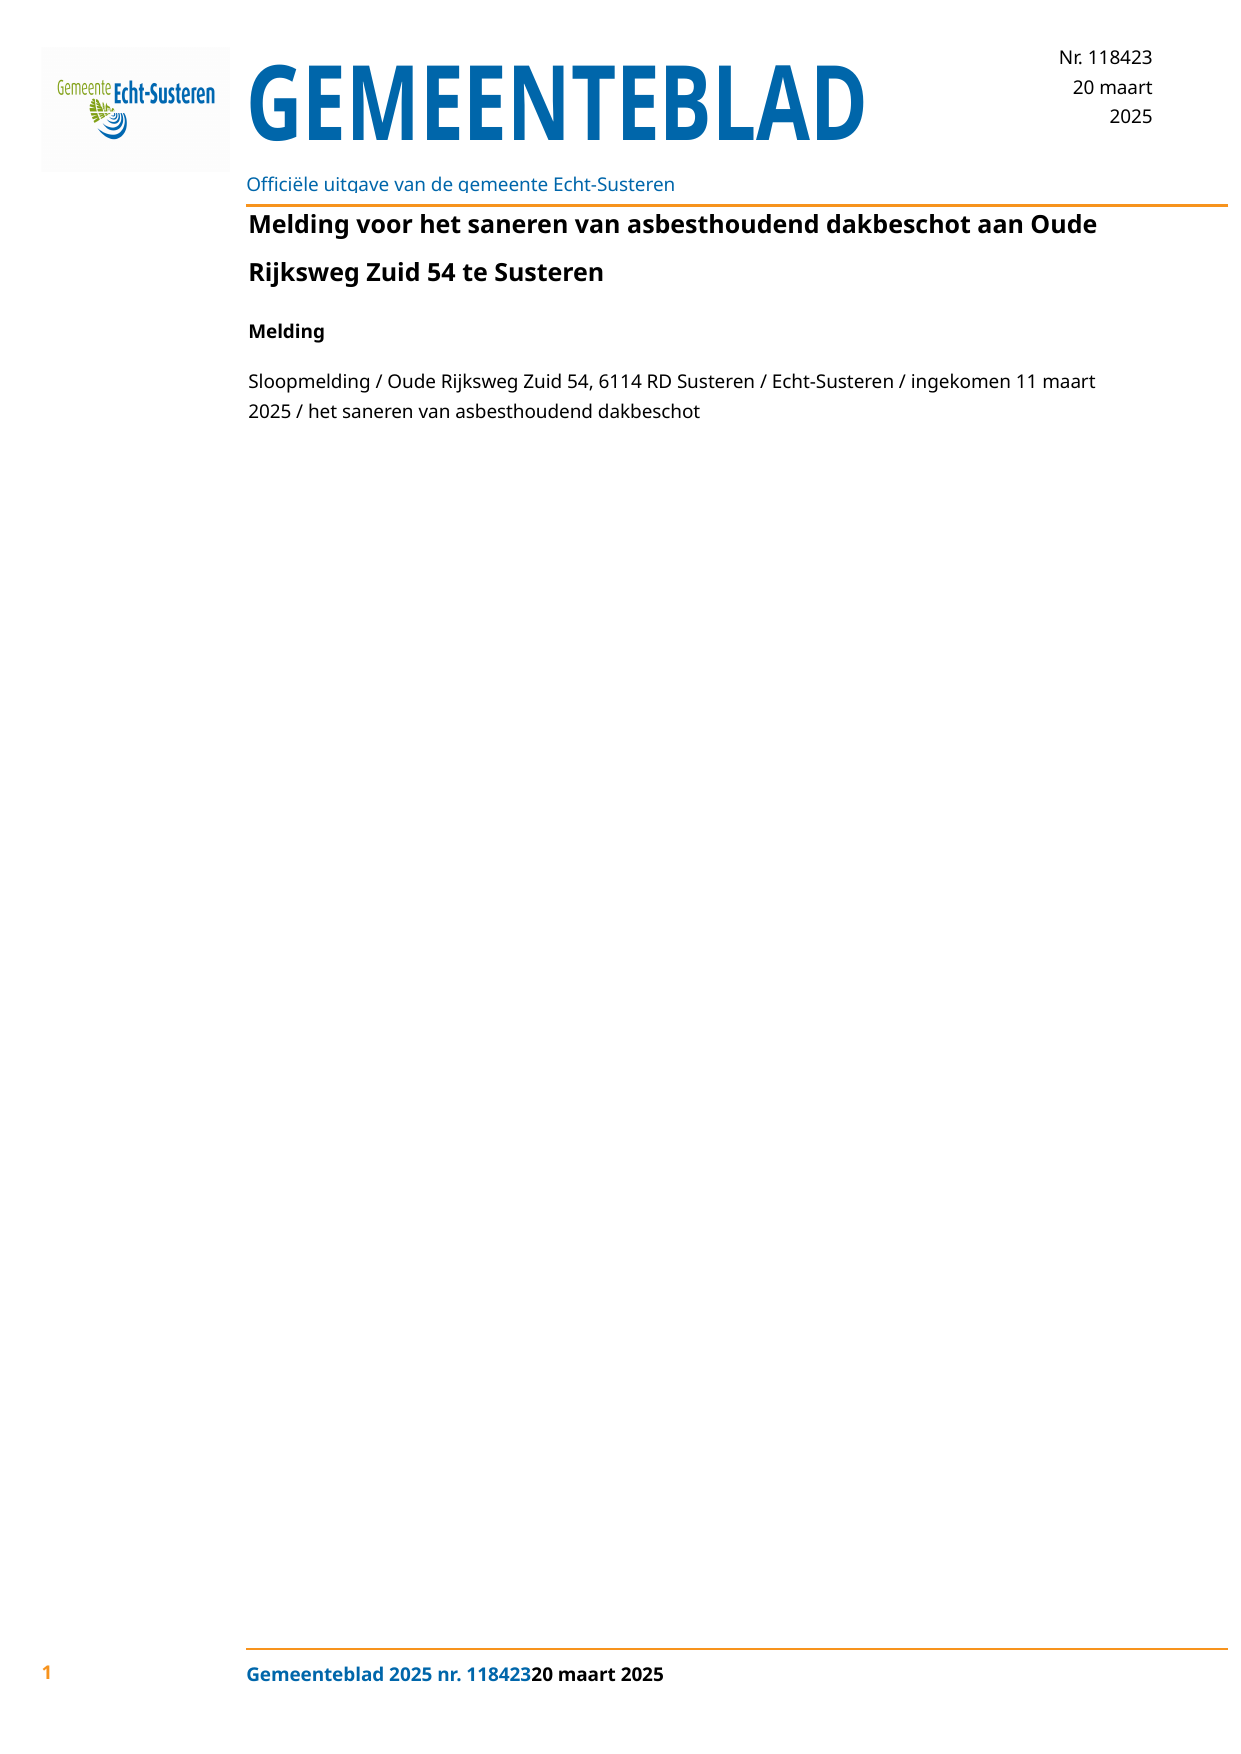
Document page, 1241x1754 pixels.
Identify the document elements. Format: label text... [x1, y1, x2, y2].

picture [41, 47, 231, 172]
text Sloopmelding / Oude Rijksweg Zuid 54, 6114 RD Susteren / Echt-Susteren / ingekomen 11 maart 2025 / het saneren van asbesthoudend dakbeschot [248, 368, 1152, 424]
text Melding voor het saneren van asbesthoudend dakbeschot aan Oude Rijksweg Zuid 54 te Susteren [248, 207, 1152, 288]
text Melding [248, 318, 1152, 344]
